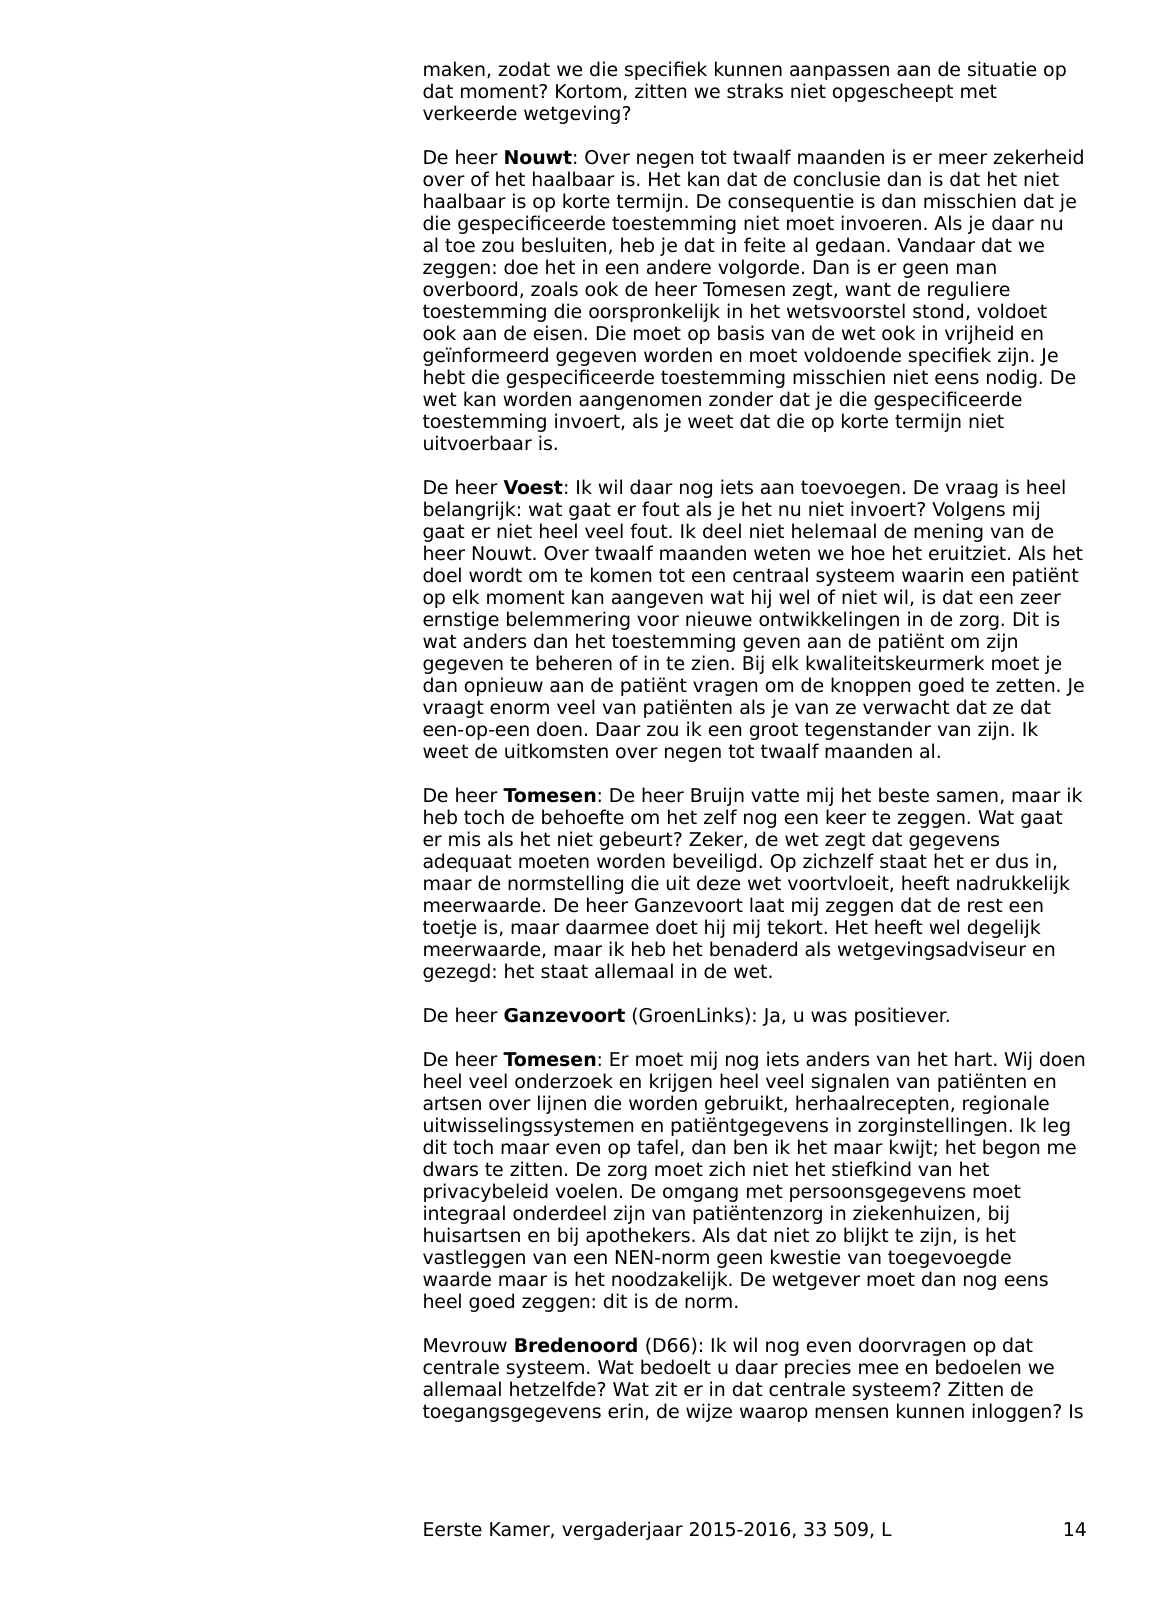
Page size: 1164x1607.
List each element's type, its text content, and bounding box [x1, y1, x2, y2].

text De heer Voest: Ik wil daar nog iets aan toevoegen. De vraag is heel belangrijk: wat gaat er fout als je het nu niet invoert? Volgens mij gaat er niet heel veel fout. Ik deel niet helemaal de mening van de heer Nouwt. Over twaalf maanden weten we hoe het eruitziet. Als het doel wordt om te komen tot een centraal systeem waarin een patiënt op elk moment kan aangeven wat hij wel of niet wil, is dat een zeer ernstige belemmering voor nieuwe ontwikkelingen in de zorg. Dit is wat anders dan het toestemming geven aan de patiënt om zijn gegeven te beheren of in te zien. Bij elk kwaliteitskeurmerk moet je dan opnieuw aan de patiënt vragen om de knoppen goed te zetten. Je vraagt enorm veel van patiënten als je van ze verwacht dat ze dat een-op-een doen. Daar zou ik een groot tegenstander van zijn. Ik weet de uitkomsten over negen tot twaalf maanden al. [422, 477, 1087, 763]
text maken, zodat we die specifiek kunnen aanpassen aan de situatie op dat moment? Kortom, zitten we straks niet opgescheept met verkeerde wetgeving? [422, 59, 1087, 125]
text Mevrouw Bredenoord (D66): Ik wil nog even doorvragen op dat centrale systeem. Wat bedoelt u daar precies mee en bedoelen we allemaal hetzelfde? Wat zit er in dat centrale systeem? Zitten de toegangsgegevens erin, de wijze waarop mensen kunnen inloggen? Is [422, 1335, 1087, 1423]
text De heer Nouwt: Over negen tot twaalf maanden is er meer zekerheid over of het haalbaar is. Het kan dat de conclusie dan is dat het niet haalbaar is op korte termijn. De consequentie is dan misschien dat je die gespecificeerde toestemming niet moet invoeren. Als je daar nu al toe zou besluiten, heb je dat in feite al gedaan. Vandaar dat we zeggen: doe het in een andere volgorde. Dan is er geen man overboord, zoals ook de heer Tomesen zegt, want de reguliere toestemming die oorspronkelijk in het wetsvoorstel stond, voldoet ook aan de eisen. Die moet op basis van de wet ook in vrijheid en geïnformeerd gegeven worden en moet voldoende specifiek zijn. Je hebt die gespecificeerde toestemming misschien niet eens nodig. De wet kan worden aangenomen zonder dat je die gespecificeerde toestemming invoert, als je weet dat die op korte termijn niet uitvoerbaar is. [422, 147, 1087, 455]
text De heer Ganzevoort (GroenLinks): Ja, u was positiever. [422, 1005, 1087, 1027]
text De heer Tomesen: Er moet mij nog iets anders van het hart. Wij doen heel veel onderzoek en krijgen heel veel signalen van patiënten en artsen over lijnen die worden gebruikt, herhaalrecepten, regionale uitwisselingssystemen en patiëntgegevens in zorginstellingen. Ik leg dit toch maar even op tafel, dan ben ik het maar kwijt; het begon me dwars te zitten. De zorg moet zich niet het stiefkind van het privacybeleid voelen. De omgang met persoonsgegevens moet integraal onderdeel zijn van patiëntenzorg in ziekenhuizen, bij huisartsen en bij apothekers. Als dat niet zo blijkt te zijn, is het vastleggen van een NEN-norm geen kwestie van toegevoegde waarde maar is het noodzakelijk. De wetgever moet dan nog eens heel goed zeggen: dit is de norm. [422, 1049, 1087, 1313]
text De heer Tomesen: De heer Bruijn vatte mij het beste samen, maar ik heb toch de behoefte om het zelf nog een keer te zeggen. Wat gaat er mis als het niet gebeurt? Zeker, de wet zegt dat gegevens adequaat moeten worden beveiligd. Op zichzelf staat het er dus in, maar de normstelling die uit deze wet voortvloeit, heeft nadrukkelijk meerwaarde. De heer Ganzevoort laat mij zeggen dat de rest een toetje is, maar daarmee doet hij mij tekort. Het heeft wel degelijk meerwaarde, maar ik heb het benaderd als wetgevingsadviseur en gezegd: het staat allemaal in de wet. [422, 785, 1087, 983]
